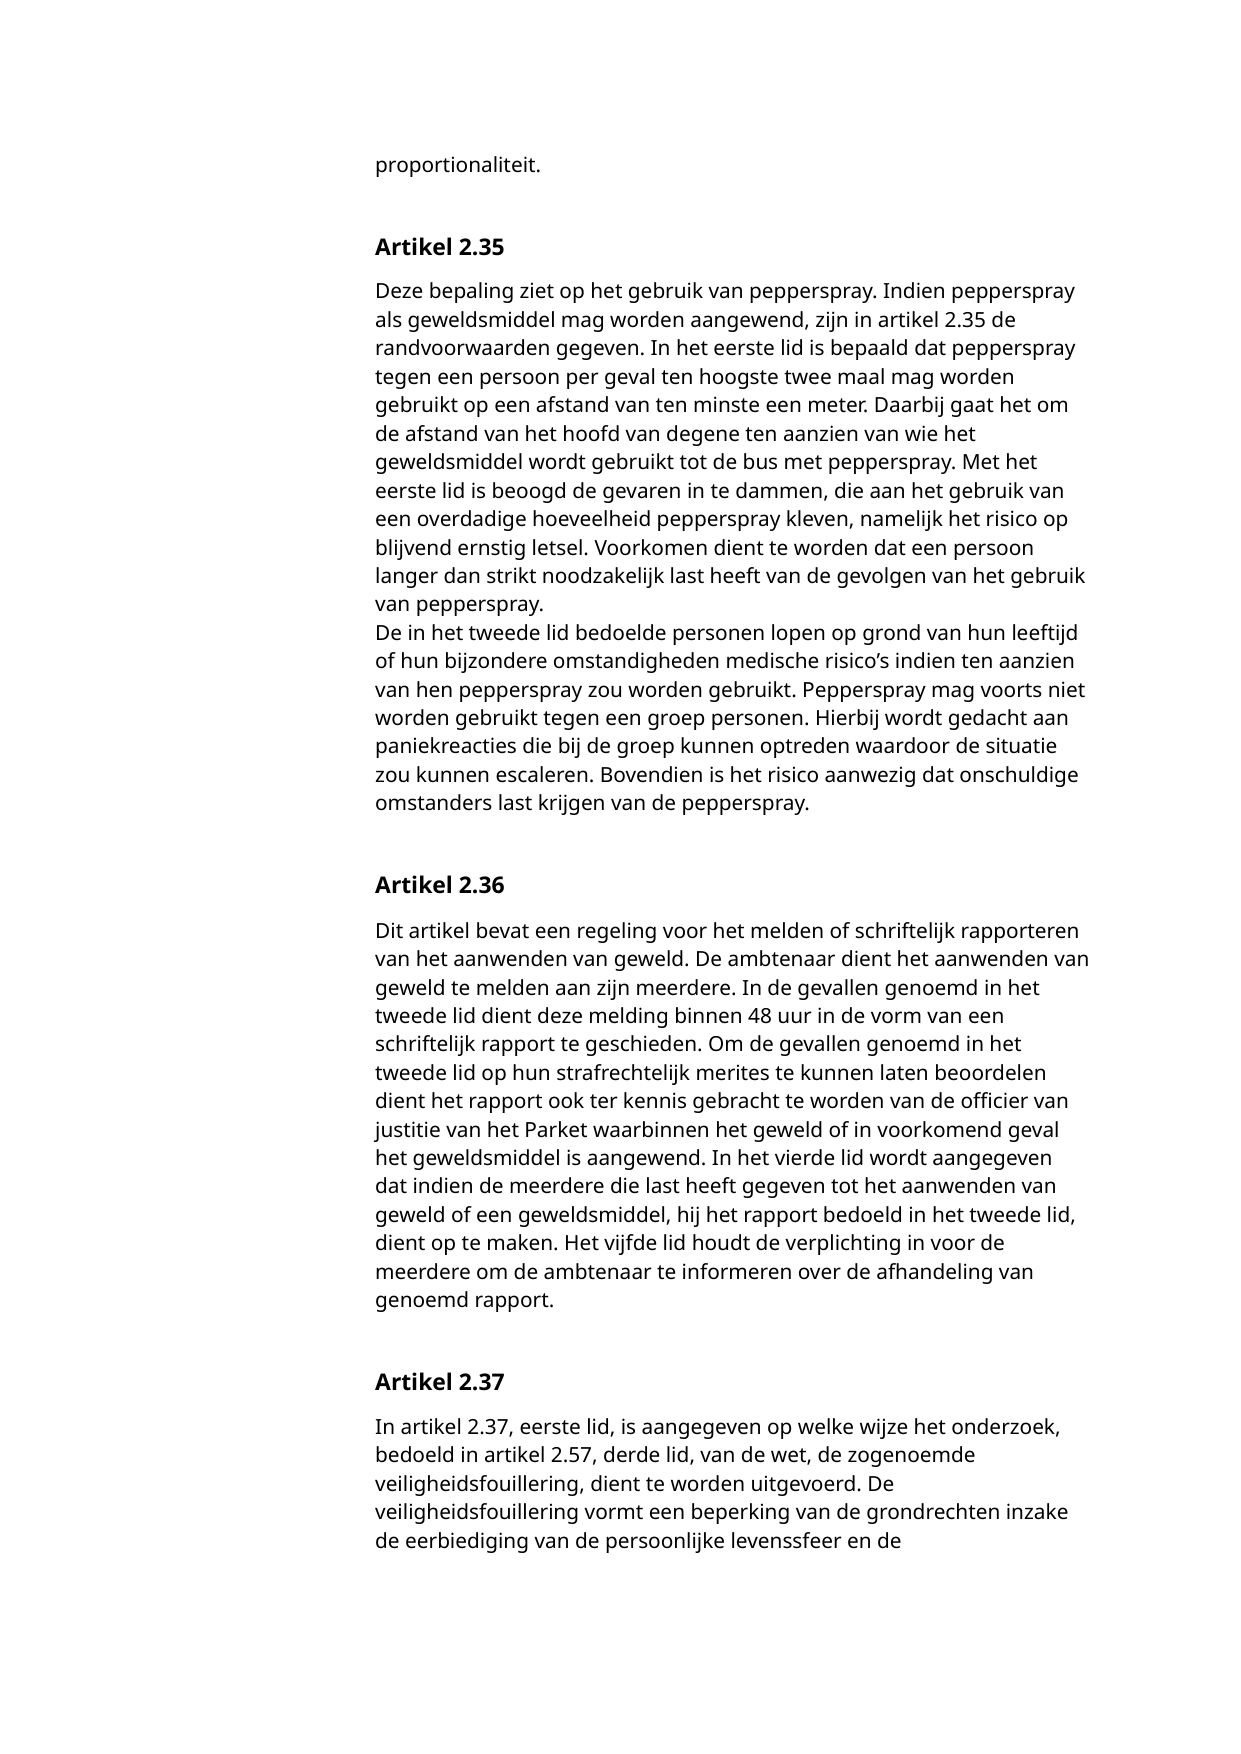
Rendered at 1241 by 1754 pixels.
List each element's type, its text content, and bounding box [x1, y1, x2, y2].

text De in het tweede lid bedoelde personen lopen op grond van hun leeftijd of hun bijzondere omstandigheden medische risico’s indien ten aanzien van hen pepperspray zou worden gebruikt. Pepperspray mag voorts niet worden gebruikt tegen een groep personen. Hierbij wordt gedacht aan paniekreacties die bij de groep kunnen optreden waardoor de situatie zou kunnen escaleren. Bovendien is het risico aanwezig dat onschuldige omstanders last krijgen van de pepperspray. [375, 618, 1090, 817]
subtitle Artikel 2.36 [375, 869, 1090, 901]
subtitle Artikel 2.37 [375, 1366, 1090, 1397]
text Deze bepaling ziet op het gebruik van pepperspray. Indien pepperspray als geweldsmiddel mag worden aangewend, zijn in artikel 2.35 de randvoorwaarden gegeven. In het eerste lid is bepaald dat pepperspray tegen een persoon per geval ten hoogste twee maal mag worden gebruikt op een afstand van ten minste een meter. Daarbij gaat het om de afstand van het hoofd van degene ten aanzien van wie het geweldsmiddel wordt gebruikt tot de bus met pepperspray. Met het eerste lid is beoogd de gevaren in te dammen, die aan het gebruik van een overdadige hoeveelheid pepperspray kleven, namelijk het risico op blijvend ernstig letsel. Voorkomen dient te worden dat een persoon langer dan strikt noodzakelijk last heeft van de gevolgen van het gebruik van pepperspray. [375, 277, 1090, 618]
text Dit artikel bevat een regeling voor het melden of schriftelijk rapporteren van het aanwenden van geweld. De ambtenaar dient het aanwenden van geweld te melden aan zijn meerdere. In de gevallen genoemd in het tweede lid dient deze melding binnen 48 uur in de vorm van een schriftelijk rapport te geschieden. Om de gevallen genoemd in het tweede lid op hun strafrechtelijk merites te kunnen laten beoordelen dient het rapport ook ter kennis gebracht te worden van de officier van justitie van het Parket waarbinnen het geweld of in voorkomend geval het geweldsmiddel is aangewend. In het vierde lid wordt aangegeven dat indien de meerdere die last heeft gegeven tot het aanwenden van geweld of een geweldsmiddel, hij het rapport bedoeld in het tweede lid, dient op te maken. Het vijfde lid houdt de verplichting in voor de meerdere om de ambtenaar te informeren over de afhandeling van genoemd rapport. [375, 916, 1090, 1314]
text In artikel 2.37, eerste lid, is aangegeven op welke wijze het onderzoek, bedoeld in artikel 2.57, derde lid, van de wet, de zogenoemde veiligheidsfouillering, dient te worden uitgevoerd. De veiligheidsfouillering vormt een beperking van de grondrechten inzake de eerbiediging van de persoonlijke levenssfeer en de [375, 1412, 1090, 1554]
text proportionaliteit. [375, 150, 1090, 178]
subtitle Artikel 2.35 [375, 230, 1090, 262]
